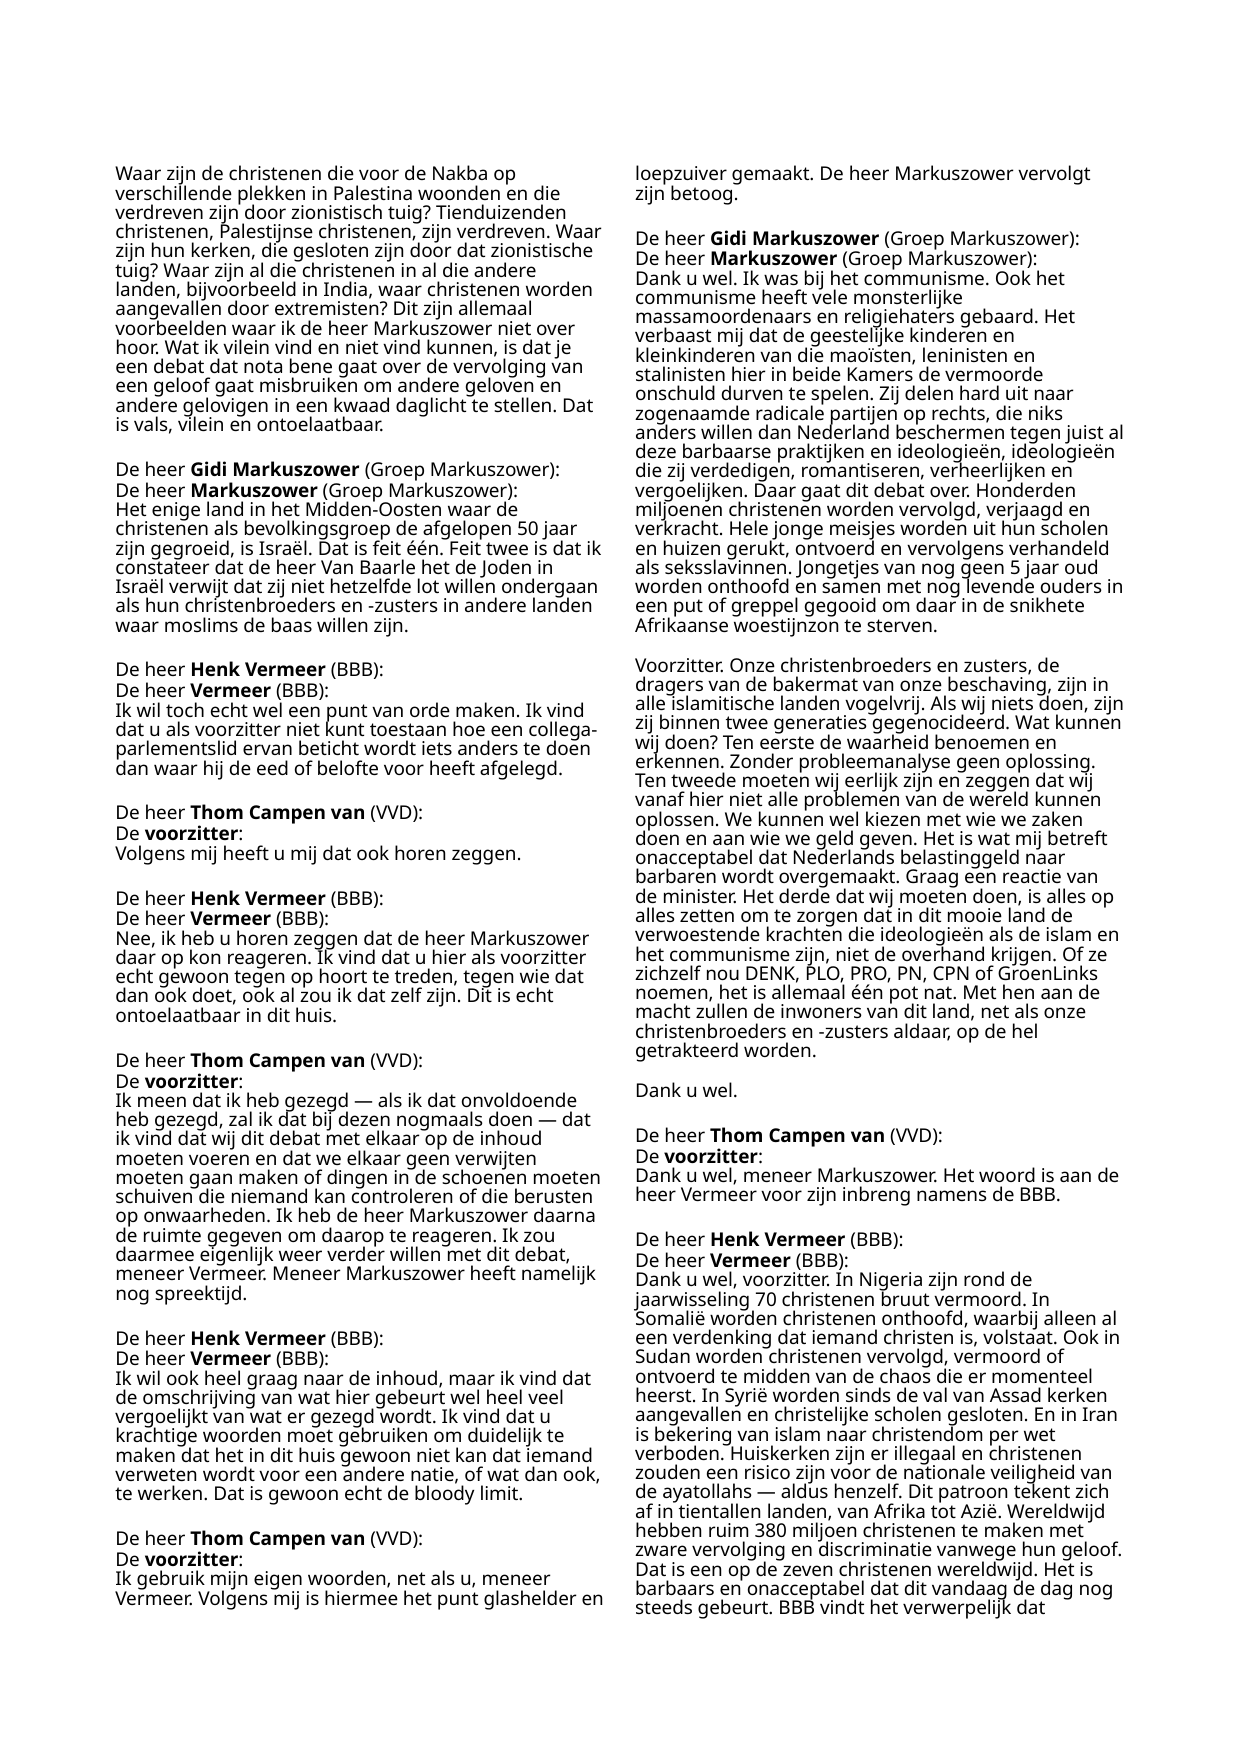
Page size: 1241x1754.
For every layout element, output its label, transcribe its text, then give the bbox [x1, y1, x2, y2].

text De heer Thom Campen van (VVD): [115, 1047, 605, 1073]
text Ik meen dat ik heb gezegd — als ik dat onvoldoende heb gezegd, zal ik dat bij dezen nogmaals doen — dat ik vind dat wij dit debat met elkaar op de inhoud moeten voeren en dat we elkaar geen verwijten moeten gaan maken of dingen in de schoenen moeten schuiven die niemand kan controleren of die berusten op onwaarheden. Ik heb de heer Markuszower daarna de ruimte gegeven om daarop te reageren. Ik zou daarmee eigenlijk weer verder willen met dit debat, meneer Vermeer. Meneer Markuszower heeft namelijk nog spreektijd. [115, 1092, 605, 1304]
text Het enige land in het Midden-Oosten waar de christenen als bevolkingsgroep de afgelopen 50 jaar zijn gegroeid, is Israël. Dat is feit één. Feit twee is dat ik constateer dat de heer Van Baarle het de Joden in Israël verwijt dat zij niet hetzelfde lot willen ondergaan als hun christenbroeders en -zusters in andere landen waar moslims de baas willen zijn. [115, 501, 605, 636]
text De heer Thom Campen van (VVD): [115, 799, 605, 825]
text De voorzitter: [115, 825, 605, 844]
text Dank u wel, meneer Markuszower. Het woord is aan de heer Vermeer voor zijn inbreng namens de BBB. [635, 1167, 1125, 1206]
text De heer Vermeer (BBB): [115, 910, 605, 930]
text Nee, ik heb u horen zeggen dat de heer Markuszower daar op kon reageren. Ik vind dat u hier als voorzitter echt gewoon tegen op hoort te treden, tegen wie dat dan ook doet, ook al zou ik dat zelf zijn. Dit is echt ontoelaatbaar in dit huis. [115, 930, 605, 1026]
text De heer Vermeer (BBB): [115, 682, 605, 702]
text loepzuiver gemaakt. De heer Markuszower vervolgt zijn betoog. [635, 165, 1125, 204]
text De voorzitter: [115, 1073, 605, 1092]
text De heer Henk Vermeer (BBB): [115, 1325, 605, 1350]
text Ik wil ook heel graag naar de inhoud, maar ik vind dat de omschrijving van wat hier gebeurt wel heel veel vergoelijkt van wat er gezegd wordt. Ik vind dat u krachtige woorden moet gebruiken om duidelijk te maken dat het in dit huis gewoon niet kan dat iemand verweten wordt voor een andere natie, of wat dan ook, te werken. Dat is gewoon echt de bloody limit. [115, 1370, 605, 1504]
text Dank u wel. Ik was bij het communisme. Ook het communisme heeft vele monsterlijke massamoordenaars en religiehaters gebaard. Het verbaast mij dat de geestelijke kinderen en kleinkinderen van die maoïsten, leninisten en stalinisten hier in beide Kamers de vermoorde onschuld durven te spelen. Zij delen hard uit naar zogenaamde radicale partijen op rechts, die niks anders willen dan Nederland beschermen tegen juist al deze barbaarse praktijken en ideologieën, ideologieën die zij verdedigen, romantiseren, verheerlijken en vergoelijken. Daar gaat dit debat over. Honderden miljoenen christenen worden vervolgd, verjaagd en verkracht. Hele jonge meisjes worden uit hun scholen en huizen gerukt, ontvoerd en vervolgens verhandeld als seksslavinnen. Jongetjes van nog geen 5 jaar oud worden onthoofd en samen met nog levende ouders in een put of greppel gegooid om daar in de snikhete Afrikaanse woestijnzon te sterven. [635, 270, 1125, 636]
text De voorzitter: [635, 1148, 1125, 1167]
text De heer Vermeer (BBB): [635, 1252, 1125, 1271]
text De heer Gidi Markuszower (Groep Markuszower): [635, 225, 1125, 250]
text De voorzitter: [115, 1551, 605, 1570]
text De heer Henk Vermeer (BBB): [635, 1226, 1125, 1252]
text De heer Vermeer (BBB): [115, 1350, 605, 1370]
text De heer Markuszower (Groep Markuszower): [115, 482, 605, 501]
text De heer Henk Vermeer (BBB): [115, 657, 605, 682]
text Voorzitter. Onze christenbroeders en zusters, de dragers van de bakermat van onze beschaving, zijn in alle islamitische landen vogelvrij. Als wij niets doen, zijn zij binnen twee generaties gegenocideerd. Wat kunnen wij doen? Ten eerste de waarheid benoemen en erkennen. Zonder probleemanalyse geen oplossing. Ten tweede moeten wij eerlijk zijn en zeggen dat wij vanaf hier niet alle problemen van de wereld kunnen oplossen. We kunnen wel kiezen met wie we zaken doen en aan wie we geld geven. Het is wat mij betreft onacceptabel dat Nederlands belastinggeld naar barbaren wordt overgemaakt. Graag een reactie van de minister. Het derde dat wij moeten doen, is alles op alles zetten om te zorgen dat in dit mooie land de verwoestende krachten die ideologieën als de islam en het communisme zijn, niet de overhand krijgen. Of ze zichzelf nou DENK, PLO, PRO, PN, CPN of GroenLinks noemen, het is allemaal één pot nat. Met hen aan de macht zullen de inwoners van dit land, net als onze christenbroeders en -zusters aldaar, op de hel getrakteerd worden. [635, 657, 1125, 1061]
text Dank u wel. [635, 1082, 1125, 1101]
text De heer Thom Campen van (VVD): [115, 1525, 605, 1551]
text Ik gebruik mijn eigen woorden, net als u, meneer Vermeer. Volgens mij is hiermee het punt glashelder en [115, 1570, 605, 1609]
text Volgens mij heeft u mij dat ook horen zeggen. [115, 844, 605, 864]
text De heer Gidi Markuszower (Groep Markuszower): [115, 456, 605, 482]
text De heer Markuszower (Groep Markuszower): [635, 250, 1125, 270]
text De heer Thom Campen van (VVD): [635, 1122, 1125, 1148]
text Waar zijn de christenen die voor de Nakba op verschillende plekken in Palestina woonden en die verdreven zijn door zionistisch tuig? Tienduizenden christenen, Palestijnse christenen, zijn verdreven. Waar zijn hun kerken, die gesloten zijn door dat zionistische tuig? Waar zijn al die christenen in al die andere landen, bijvoorbeeld in India, waar christenen worden aangevallen door extremisten? Dit zijn allemaal voorbeelden waar ik de heer Markuszower niet over hoor. Wat ik vilein vind en niet vind kunnen, is dat je een debat dat nota bene gaat over de vervolging van een geloof gaat misbruiken om andere geloven en andere gelovigen in een kwaad daglicht te stellen. Dat is vals, vilein en ontoelaatbaar. [115, 165, 605, 435]
text Dank u wel, voorzitter. In Nigeria zijn rond de jaarwisseling 70 christenen bruut vermoord. In Somalië worden christenen onthoofd, waarbij alleen al een verdenking dat iemand christen is, volstaat. Ook in Sudan worden christenen vervolgd, vermoord of ontvoerd te midden van de chaos die er momenteel heerst. In Syrië worden sinds de val van Assad kerken aangevallen en christelijke scholen gesloten. En in Iran is bekering van islam naar christendom per wet verboden. Huiskerken zijn er illegaal en christenen zouden een risico zijn voor de nationale veiligheid van de ayatollahs — aldus henzelf. Dit patroon tekent zich af in tientallen landen, van Afrika tot Azië. Wereldwijd hebben ruim 380 miljoen christenen te maken met zware vervolging en discriminatie vanwege hun geloof. Dat is een op de zeven christenen wereldwijd. Het is barbaars en onacceptabel dat dit vandaag de dag nog steeds gebeurt. BBB vindt het verwerpelijk dat [635, 1271, 1125, 1618]
text De heer Henk Vermeer (BBB): [115, 885, 605, 910]
text Ik wil toch echt wel een punt van orde maken. Ik vind dat u als voorzitter niet kunt toestaan hoe een collega-parlementslid ervan beticht wordt iets anders te doen dan waar hij de eed of belofte voor heeft afgelegd. [115, 702, 605, 779]
